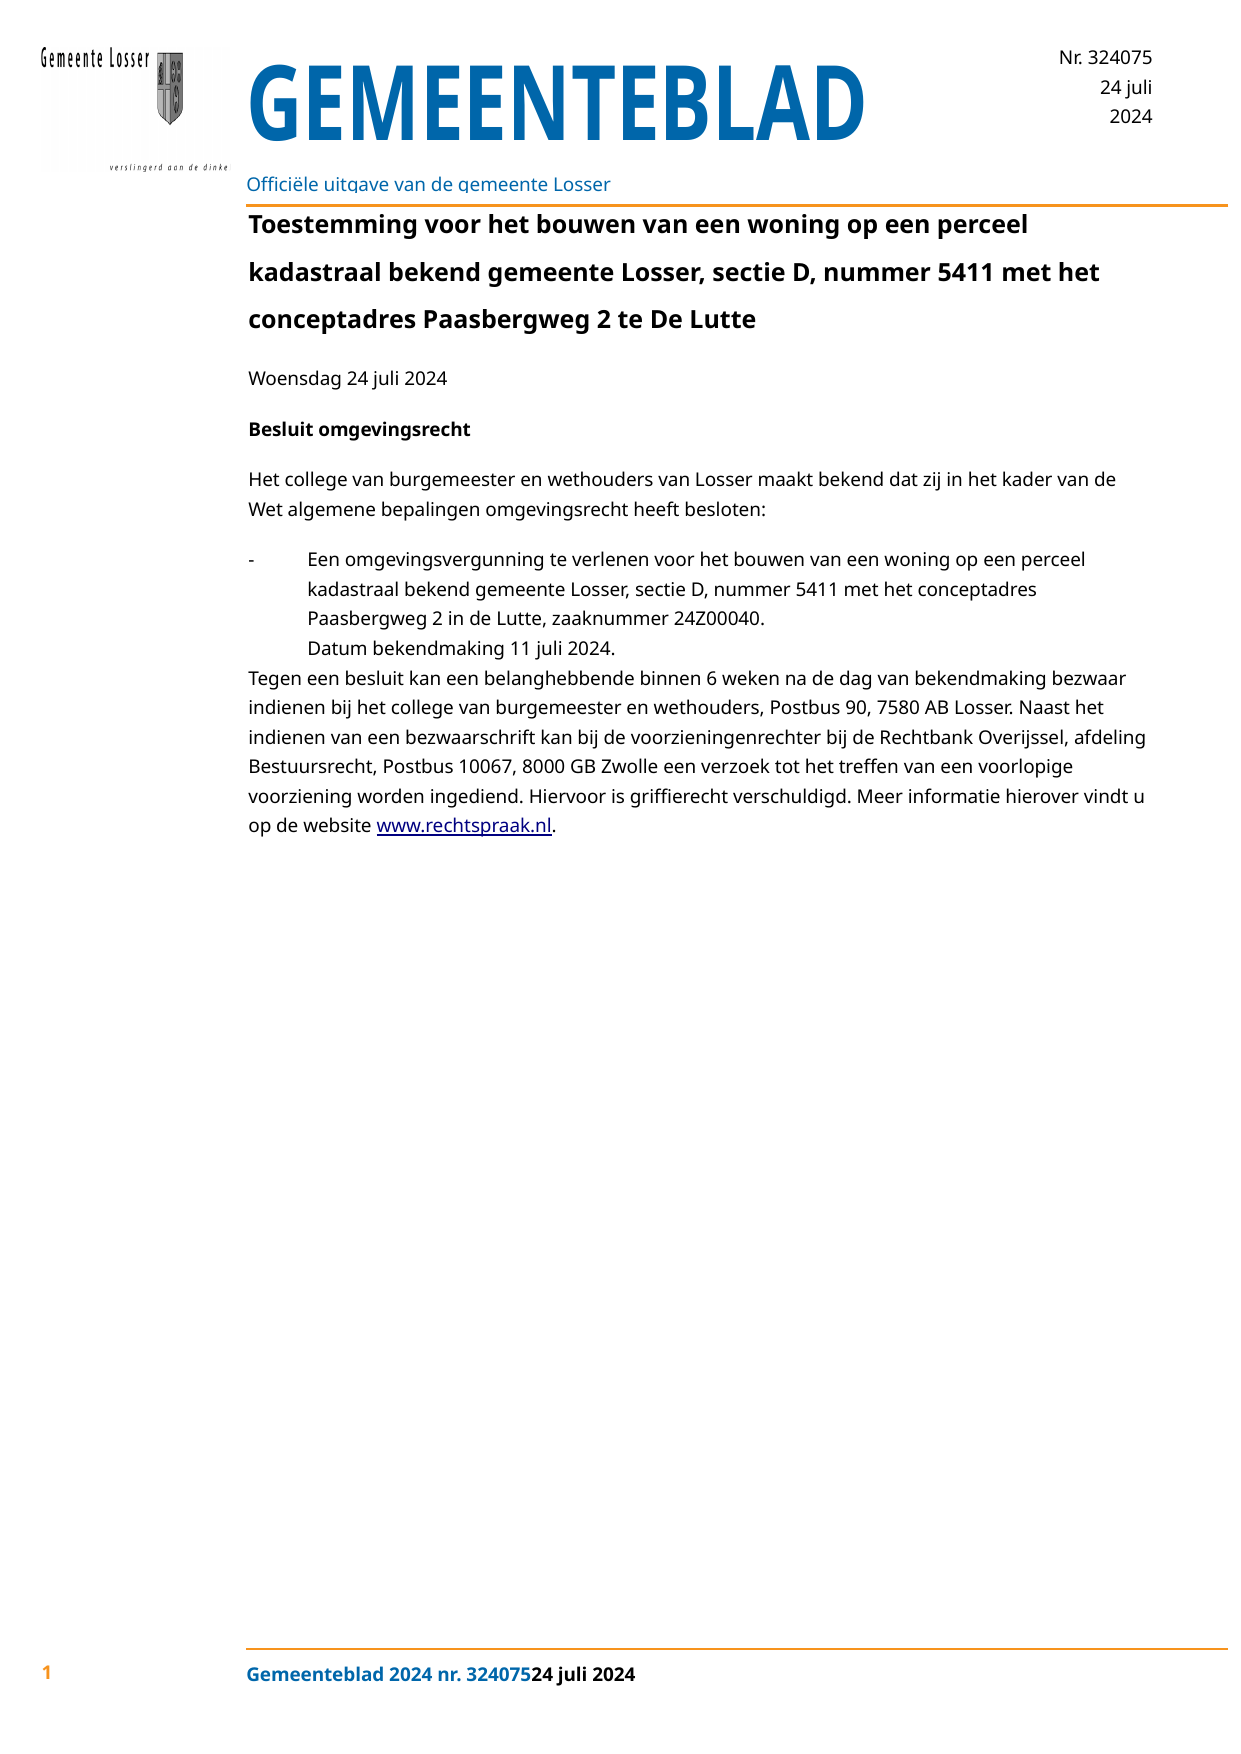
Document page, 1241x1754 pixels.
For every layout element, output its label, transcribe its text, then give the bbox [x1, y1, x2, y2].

text Toestemming voor het bouwen van een woning op een perceel kadastraal bekend gemeente Losser, sectie D, nummer 5411 met het conceptadres Paasbergweg 2 te De Lutte [248, 207, 1152, 336]
list Een omgevingsvergunning te verlenen voor het bouwen van een woning op een perceel kadastraal bekend gemeente Losser, sectie D, nummer 5411 met het conceptadres Paasbergweg 2 in de Lutte, zaaknummer 24Z00040. [248, 546, 1152, 631]
text Het college van burgemeester en wethouders van Losser maakt bekend dat zij in het kader van de Wet algemene bepalingen omgevingsrecht heeft besloten: [248, 466, 1152, 522]
text Tegen een besluit kan een belanghebbende binnen 6 weken na de dag van bekendmaking bezwaar indienen bij het college van burgemeester en wethouders, Postbus 90, 7580 AB Losser. Naast het indienen van een bezwaarschrift kan bij de voorzieningenrechter bij de Rechtbank Overijssel, afdeling Bestuursrecht, Postbus 10067, 8000 GB Zwolle een verzoek tot het treffen van een voorlopige voorziening worden ingediend. Hiervoor is griffierecht verschuldigd. Meer informatie hierover vindt u op de website www.rechtspraak.nl. [248, 665, 1152, 838]
text Woensdag 24 juli 2024 [248, 366, 1152, 391]
text Besluit omgevingsrecht [248, 416, 1152, 442]
list Datum bekendmaking 11 juli 2024. [248, 635, 1152, 661]
picture [41, 47, 231, 172]
